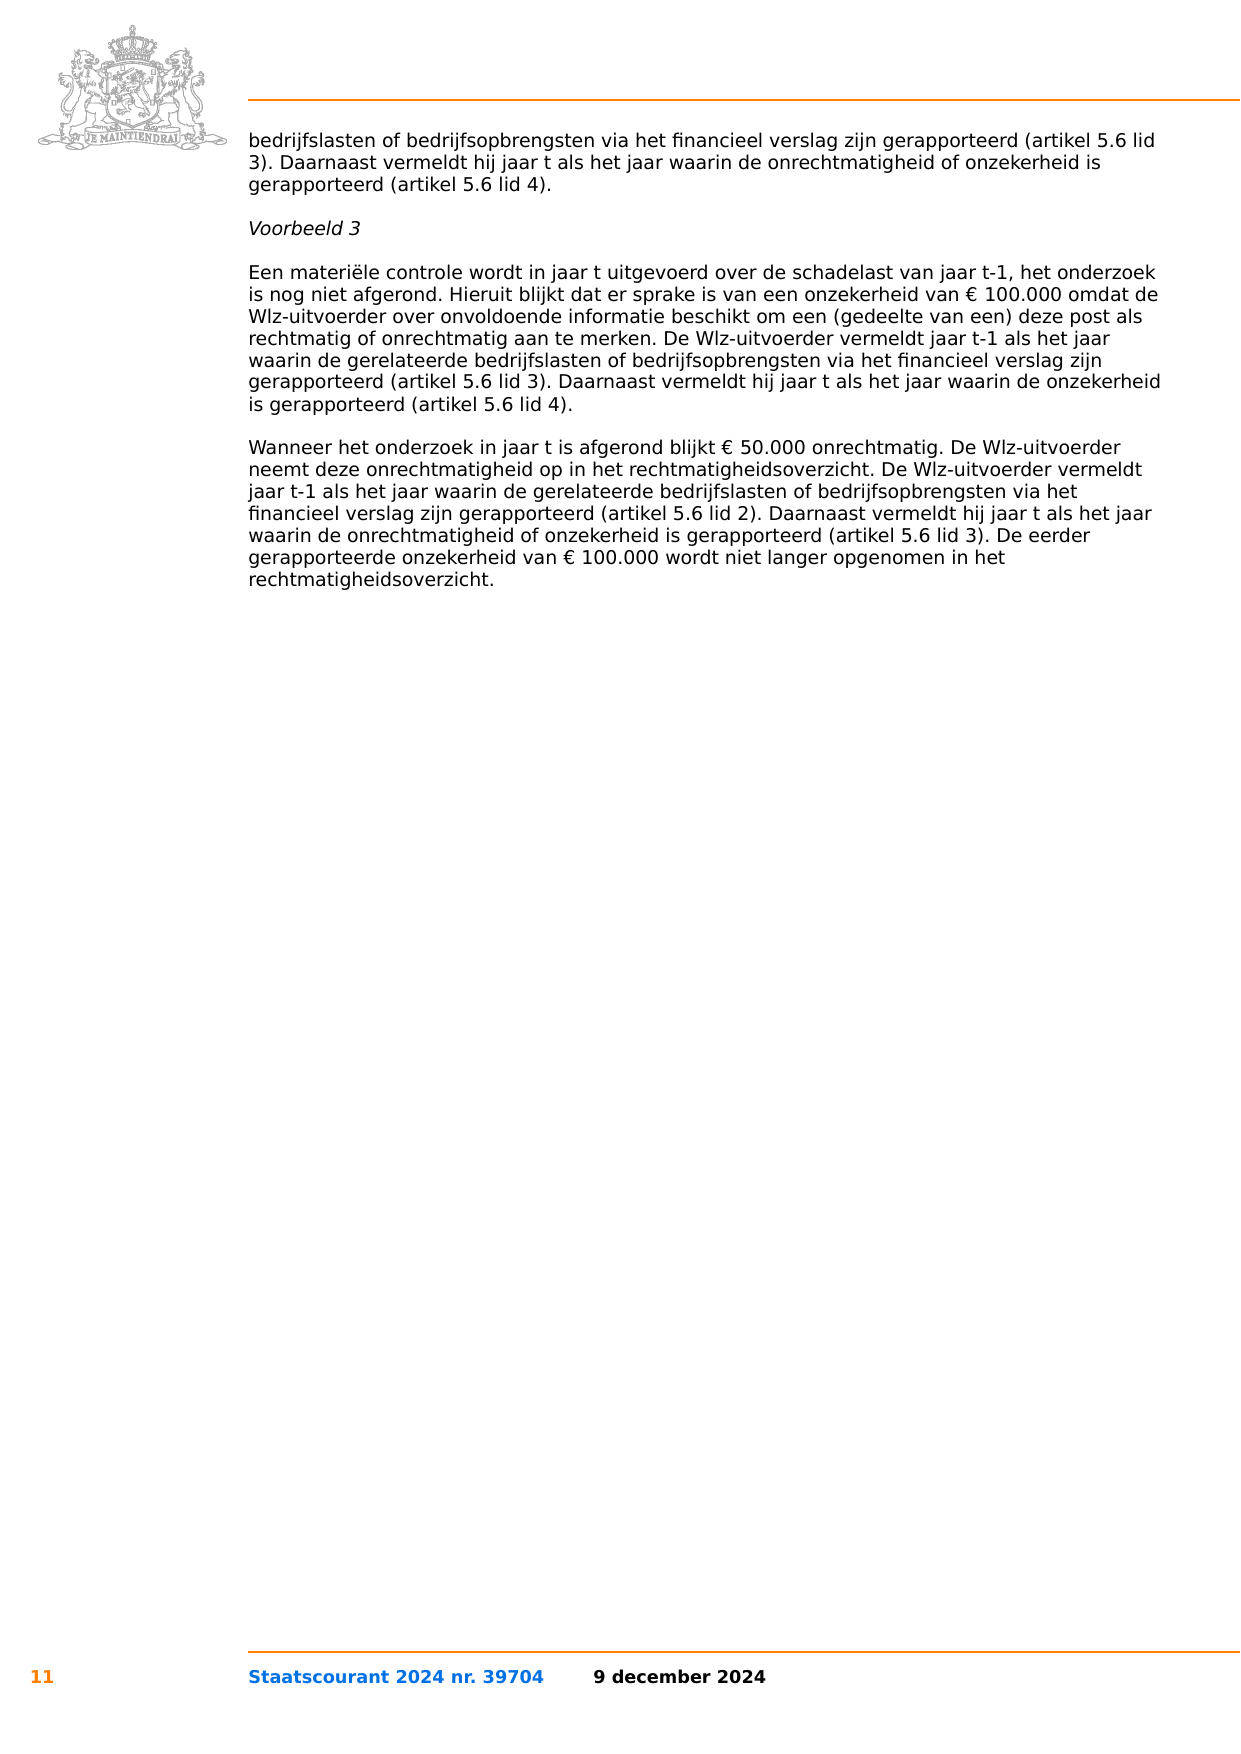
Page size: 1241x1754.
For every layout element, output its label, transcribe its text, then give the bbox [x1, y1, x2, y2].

text Een materiële controle wordt in jaar t uitgevoerd over de schadelast van jaar t-1, het onderzoek is nog niet afgerond. Hieruit blijkt dat er sprake is van een onzekerheid van € 100.000 omdat de Wlz-uitvoerder over onvoldoende informatie beschikt om een (gedeelte van een) deze post als rechtmatig of onrechtmatig aan te merken. De Wlz-uitvoerder vermeldt jaar t-1 als het jaar waarin de gerelateerde bedrijfslasten of bedrijfsopbrengsten via het financieel verslag zijn gerapporteerd (artikel 5.6 lid 3). Daarnaast vermeldt hij jaar t als het jaar waarin de onzekerheid is gerapporteerd (artikel 5.6 lid 4). [248, 262, 1163, 415]
text bedrijfslasten of bedrijfsopbrengsten via het financieel verslag zijn gerapporteerd (artikel 5.6 lid 3). Daarnaast vermeldt hij jaar t als het jaar waarin de onrechtmatigheid of onzekerheid is gerapporteerd (artikel 5.6 lid 4). [248, 130, 1163, 196]
text Wanneer het onderzoek in jaar t is afgerond blijkt € 50.000 onrechtmatig. De Wlz-uitvoerder neemt deze onrechtmatigheid op in het rechtmatigheidsoverzicht. De Wlz-uitvoerder vermeldt jaar t-1 als het jaar waarin de gerelateerde bedrijfslasten of bedrijfsopbrengsten via het financieel verslag zijn gerapporteerd (artikel 5.6 lid 2). Daarnaast vermeldt hij jaar t als het jaar waarin de onrechtmatigheid of onzekerheid is gerapporteerd (artikel 5.6 lid 3). De eerder gerapporteerde onzekerheid van € 100.000 wordt niet langer opgenomen in het rechtmatigheidsoverzicht. [248, 437, 1163, 591]
subtitle Voorbeeld 3 [248, 218, 1163, 240]
picture [38, 25, 227, 150]
